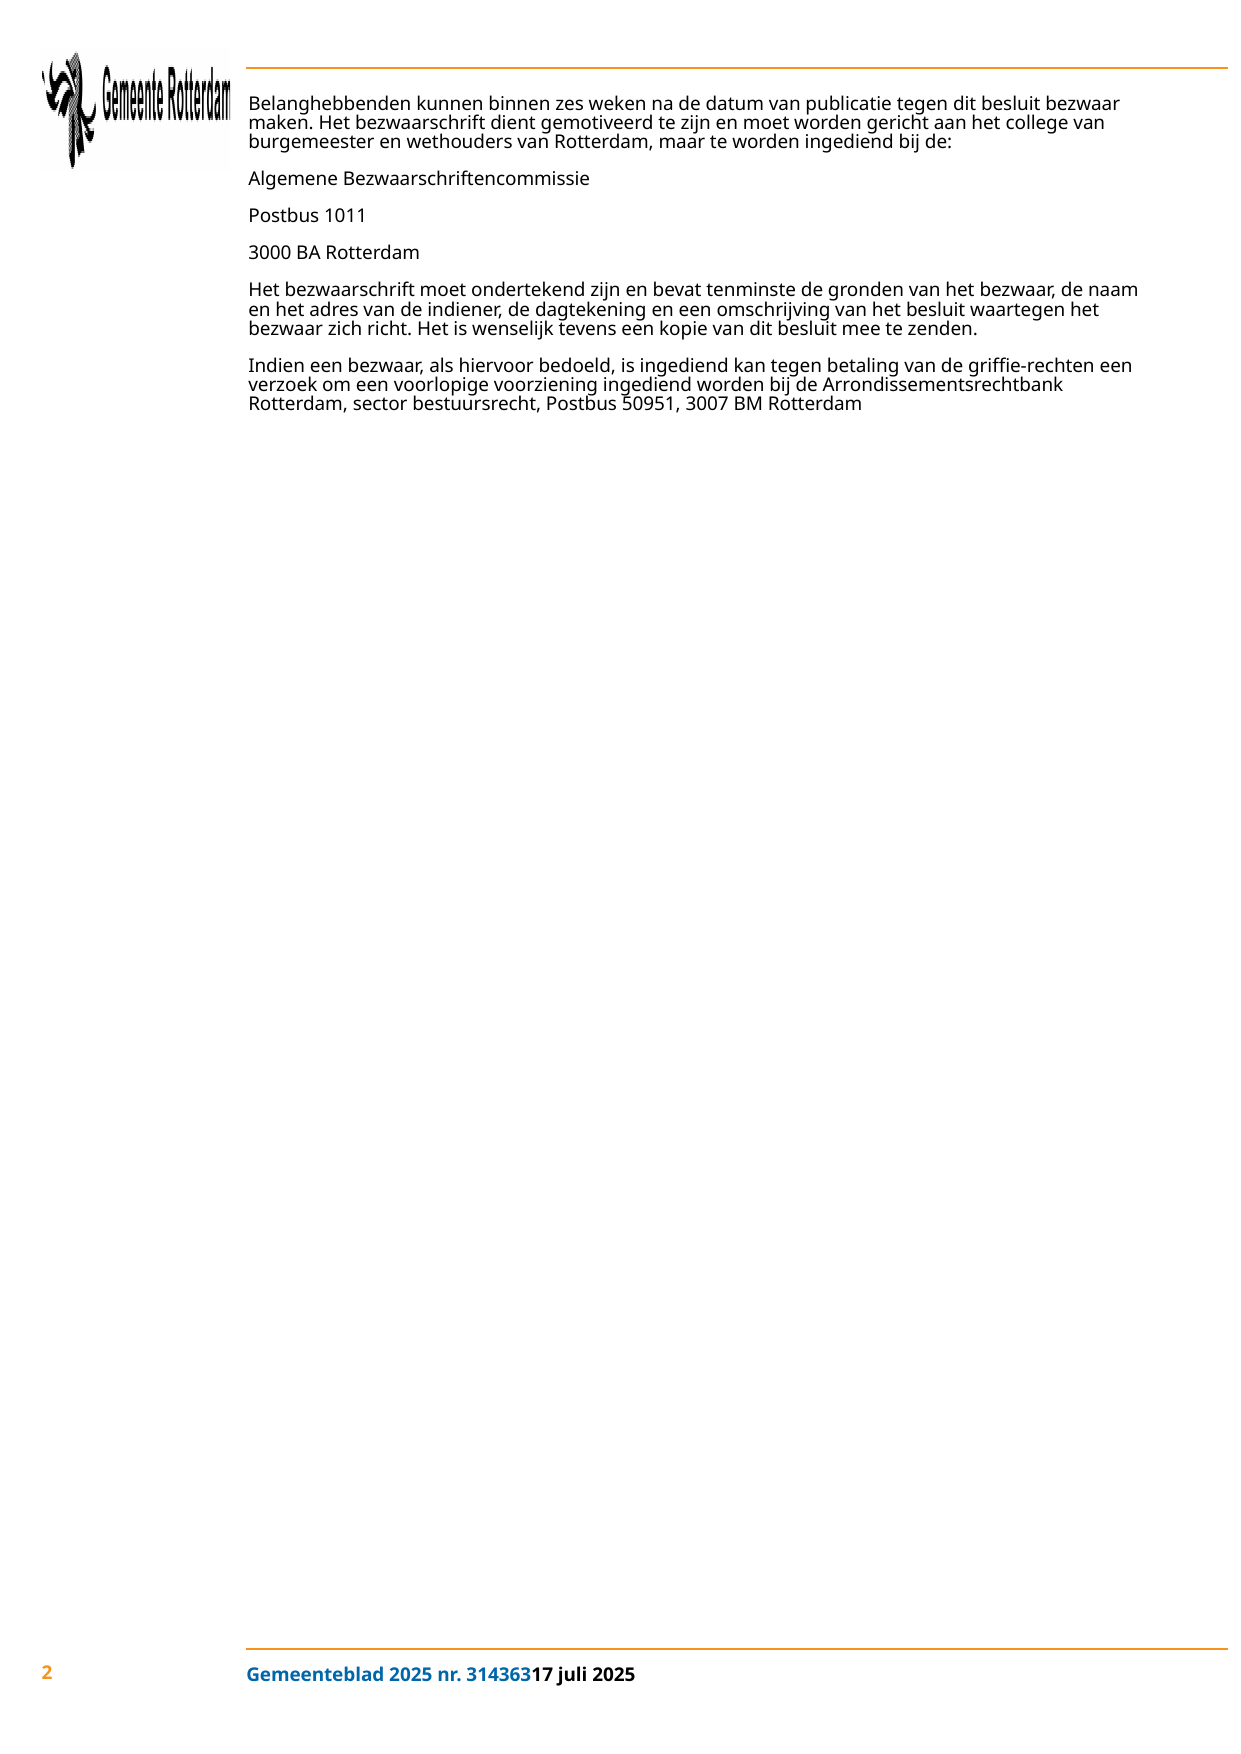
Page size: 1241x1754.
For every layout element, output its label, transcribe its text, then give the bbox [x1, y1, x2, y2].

text Algemene Bezwaarschriftencommissie [248, 170, 1152, 190]
text Belanghebbenden kunnen binnen zes weken na de datum van publicatie tegen dit besluit bezwaar maken. Het bezwaarschrift dient gemotiveerd te zijn en moet worden gericht aan het college van burgemeester en wethouders van Rotterdam, maar te worden ingediend bij de: [248, 95, 1152, 153]
text Indien een bezwaar, als hiervoor bedoeld, is ingediend kan tegen betaling van de griffie-rechten een verzoek om een voorlopige voorziening ingediend worden bij de Arrondissementsrechtbank Rotterdam, sector bestuursrecht, Postbus 50951, 3007 BM Rotterdam [248, 357, 1152, 415]
text Het bezwaarschrift moet ondertekend zijn en bevat tenminste de gronden van het bezwaar, de naam en het adres van de indiener, de dagtekening en een omschrijving van het besluit waartegen het bezwaar zich richt. Het is wenselijk tevens een kopie van dit besluit mee te zenden. [248, 281, 1152, 339]
text Postbus 1011 [248, 207, 1152, 227]
picture [41, 47, 231, 172]
text 3000 BA Rotterdam [248, 244, 1152, 264]
